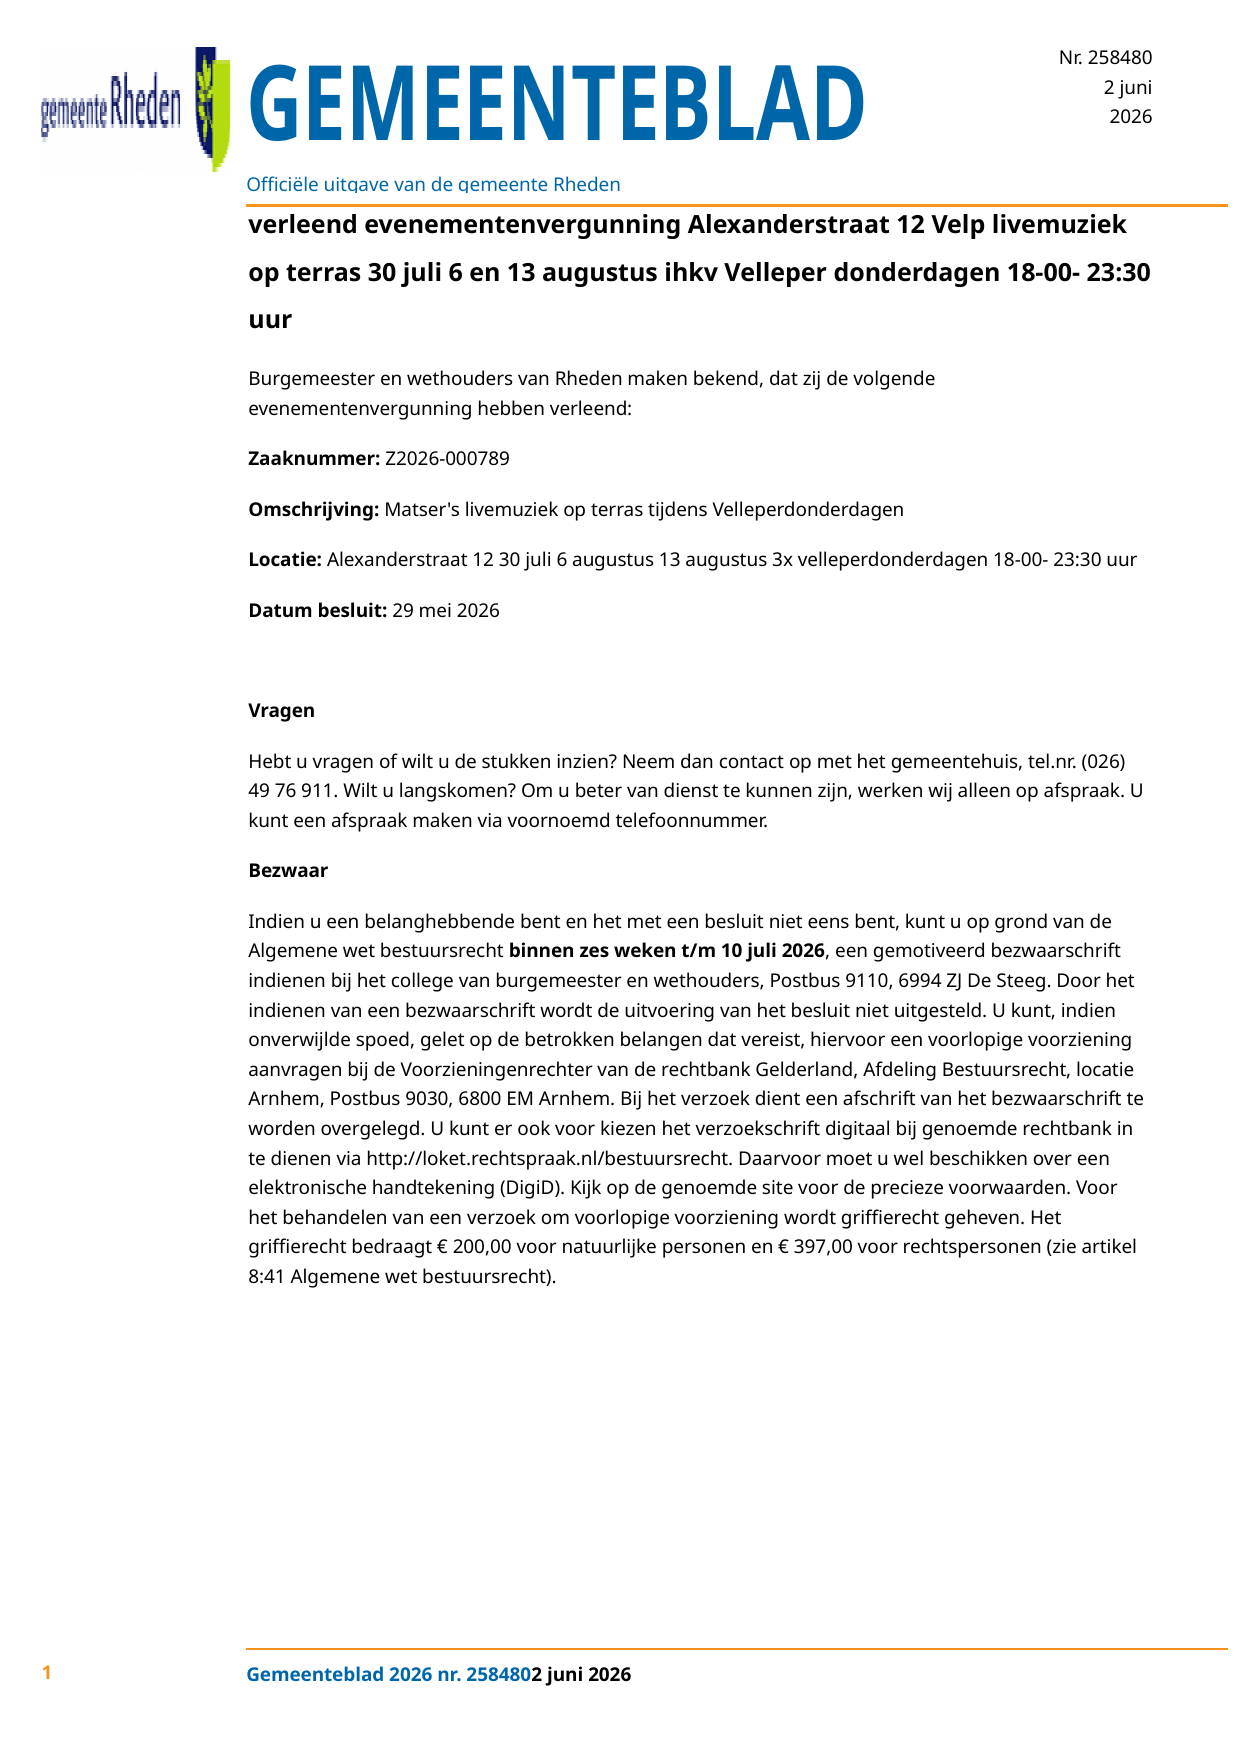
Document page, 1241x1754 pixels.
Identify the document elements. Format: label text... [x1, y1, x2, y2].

text Indien u een belanghebbende bent en het met een besluit niet eens bent, kunt u op grond van de Algemene wet bestuursrecht binnen zes weken t/m 10 juli 2026, een gemotiveerd bezwaarschrift indienen bij het college van burgemeester en wethouders, Postbus 9110, 6994 ZJ De Steeg. Door het indienen van een bezwaarschrift wordt de uitvoering van het besluit niet uitgesteld. U kunt, indien onverwijlde spoed, gelet op de betrokken belangen dat vereist, hiervoor een voorlopige voorziening aanvragen bij de Voorzieningenrechter van de rechtbank Gelderland, Afdeling Bestuursrecht, locatie Arnhem, Postbus 9030, 6800 EM Arnhem. Bij het verzoek dient een afschrift van het bezwaarschrift te worden overgelegd. U kunt er ook voor kiezen het verzoekschrift digitaal bij genoemde rechtbank in te dienen via http://loket.rechtspraak.nl/bestuursrecht. Daarvoor moet u wel beschikken over een elektronische handtekening (DigiD). Kijk op de genoemde site voor de precieze voorwaarden. Voor het behandelen van een verzoek om voorlopige voorziening wordt griffierecht geheven. Het griffierecht bedraagt € 200,00 voor natuurlijke personen en € 397,00 voor rechtspersonen (zie artikel 8:41 Algemene wet bestuursrecht). [248, 908, 1152, 1289]
text Omschrijving: Matser's livemuziek op terras tijdens Velleperdonderdagen [248, 496, 1152, 522]
text Zaaknummer: Z2026-000789 [248, 446, 1152, 471]
text Vragen [248, 698, 1152, 723]
text Bezwaar [248, 858, 1152, 883]
text Datum besluit: 29 mei 2026 [248, 597, 1152, 622]
text verleend evenementenvergunning Alexanderstraat 12 Velp livemuziek op terras 30 juli 6 en 13 augustus ihkv Velleper donderdagen 18-00- 23:30 uur [248, 207, 1152, 336]
text Locatie: Alexanderstraat 12 30 juli 6 augustus 13 augustus 3x velleperdonderdagen 18-00- 23:30 uur [248, 546, 1152, 572]
text Burgemeester en wethouders van Rheden maken bekend, dat zij de volgende evenementenvergunning hebben verleend: [248, 366, 1152, 421]
picture [41, 47, 231, 172]
text Hebt u vragen of wilt u de stukken inzien? Neem dan contact op met het gemeentehuis, tel.nr. (026) 49 76 911. Wilt u langskomen? Om u beter van dienst te kunnen zijn, werken wij alleen op afspraak. U kunt een afspraak maken via voornoemd telefoonnummer. [248, 748, 1152, 833]
